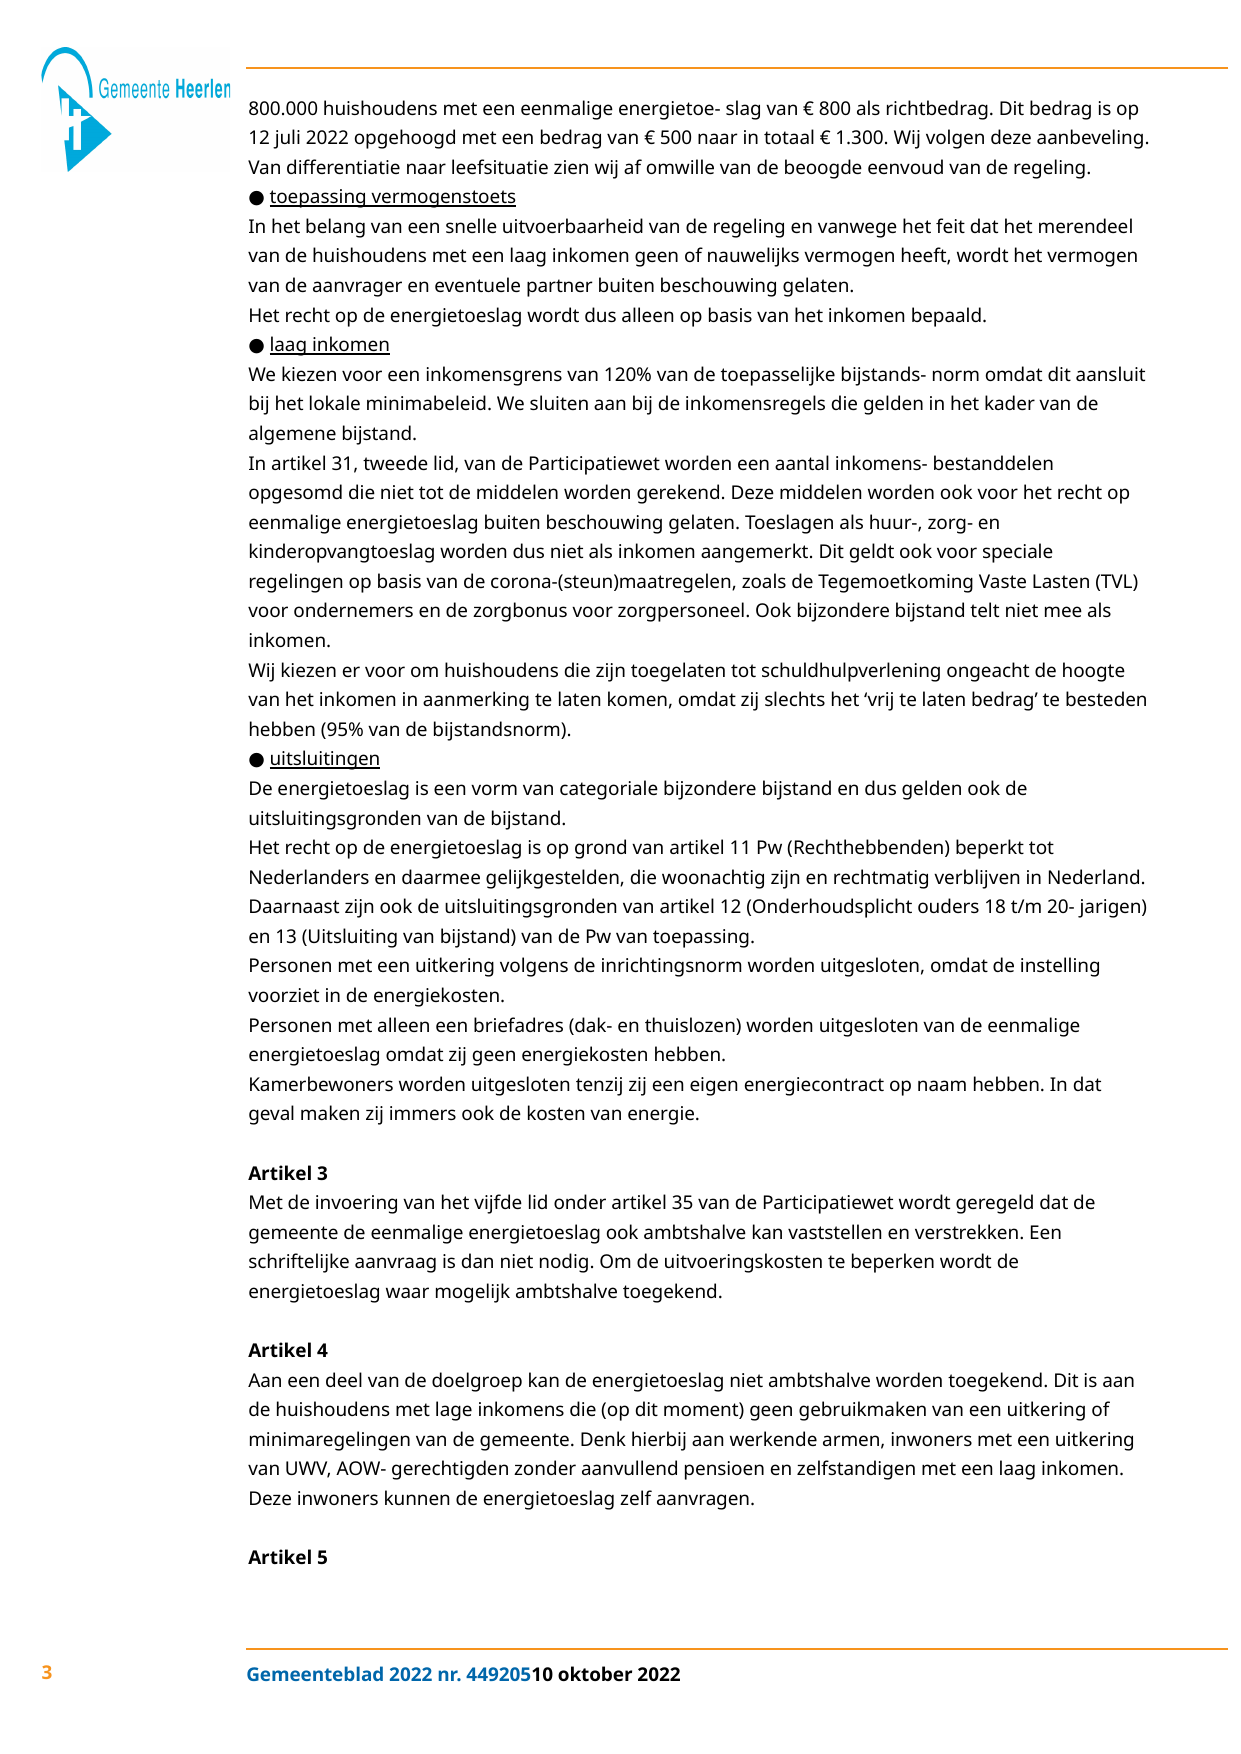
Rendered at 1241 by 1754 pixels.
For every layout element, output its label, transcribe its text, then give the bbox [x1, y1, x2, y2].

text Personen met alleen een briefadres (dak- en thuislozen) worden uitgesloten van de eenmalige energietoeslag omdat zij geen energiekosten hebben. [248, 1012, 1152, 1067]
picture [41, 47, 59, 70]
picture [41, 47, 231, 172]
text Het recht op de energietoeslag is op grond van artikel 11 Pw (Rechthebbenden) beperkt tot Nederlanders en daarmee gelijkgestelden, die woonachtig zijn en rechtmatig verblijven in Nederland. Daarnaast zijn ook de uitsluitingsgronden van artikel 12 (Onderhoudsplicht ouders 18 t/m 20- jarigen) en 13 (Uitsluiting van bijstand) van de Pw van toepassing. [248, 834, 1152, 949]
text Artikel 3 [248, 1160, 1152, 1186]
text Met de invoering van het vijfde lid onder artikel 35 van de Participatiewet wordt geregeld dat de gemeente de eenmalige energietoeslag ook ambtshalve kan vaststellen en verstrekken. Een schriftelijke aanvraag is dan niet nodig. Om de uitvoeringskosten te beperken wordt de energietoeslag waar mogelijk ambtshalve toegekend. [248, 1189, 1152, 1304]
text De energietoeslag is een vorm van categoriale bijzondere bijstand en dus gelden ook de uitsluitingsgronden van de bijstand. [248, 775, 1152, 831]
text Aan een deel van de doelgroep kan de energietoeslag niet ambtshalve worden toegekend. Dit is aan de huishoudens met lage inkomens die (op dit moment) geen gebruikmaken van een uitkering of minimaregelingen van de gemeente. Denk hierbij aan werkende armen, inwoners met een uitkering van UWV, AOW- gerechtigden zonder aanvullend pensioen en zelfstandigen met een laag inkomen. Deze inwoners kunnen de energietoeslag zelf aanvragen. [248, 1367, 1152, 1511]
text Het recht op de energietoeslag wordt dus alleen op basis van het inkomen bepaald. [248, 302, 1152, 328]
text ● toepassing vermogenstoets [248, 183, 1152, 209]
text In het belang van een snelle uitvoerbaarheid van de regeling en vanwege het feit dat het merendeel van de huishoudens met een laag inkomen geen of nauwelijks vermogen heeft, wordt het vermogen van de aanvrager en eventuele partner buiten beschouwing gelaten. [248, 213, 1152, 298]
text ● uitsluitingen [248, 746, 1152, 771]
text In artikel 31, tweede lid, van de Participatiewet worden een aantal inkomens- bestanddelen opgesomd die niet tot de middelen worden gerekend. Deze middelen worden ook voor het recht op eenmalige energietoeslag buiten beschouwing gelaten. Toeslagen als huur-, zorg- en kinderopvangtoeslag worden dus niet als inkomen aangemerkt. Dit geldt ook voor speciale regelingen op basis van de corona-(steun)maatregelen, zoals de Tegemoetkoming Vaste Lasten (TVL) voor ondernemers en de zorgbonus voor zorgpersoneel. Ook bijzondere bijstand telt niet mee als inkomen. [248, 450, 1152, 653]
text 800.000 huishoudens met een eenmalige energietoe- slag van € 800 als richtbedrag. Dit bedrag is op 12 juli 2022 opgehoogd met een bedrag van € 500 naar in totaal € 1.300. Wij volgen deze aanbeveling. Van differentiatie naar leefsituatie zien wij af omwille van de beoogde eenvoud van de regeling. [248, 95, 1152, 180]
text Kamerbewoners worden uitgesloten tenzij zij een eigen energiecontract op naam hebben. In dat geval maken zij immers ook de kosten van energie. [248, 1071, 1152, 1126]
text Artikel 5 [248, 1544, 1152, 1570]
text Artikel 4 [248, 1337, 1152, 1363]
text Wij kiezen er voor om huishoudens die zijn toegelaten tot schuldhulpverlening ongeacht de hoogte van het inkomen in aanmerking te laten komen, omdat zij slechts het ‘vrij te laten bedrag’ te besteden hebben (95% van de bijstandsnorm). [248, 657, 1152, 742]
text Personen met een uitkering volgens de inrichtingsnorm worden uitgesloten, omdat de instelling voorziet in de energiekosten. [248, 953, 1152, 1008]
text ● laag inkomen [248, 331, 1152, 357]
text We kiezen voor een inkomensgrens van 120% van de toepasselijke bijstands- norm omdat dit aansluit bij het lokale minimabeleid. We sluiten aan bij de inkomensregels die gelden in het kader van de algemene bijstand. [248, 361, 1152, 446]
